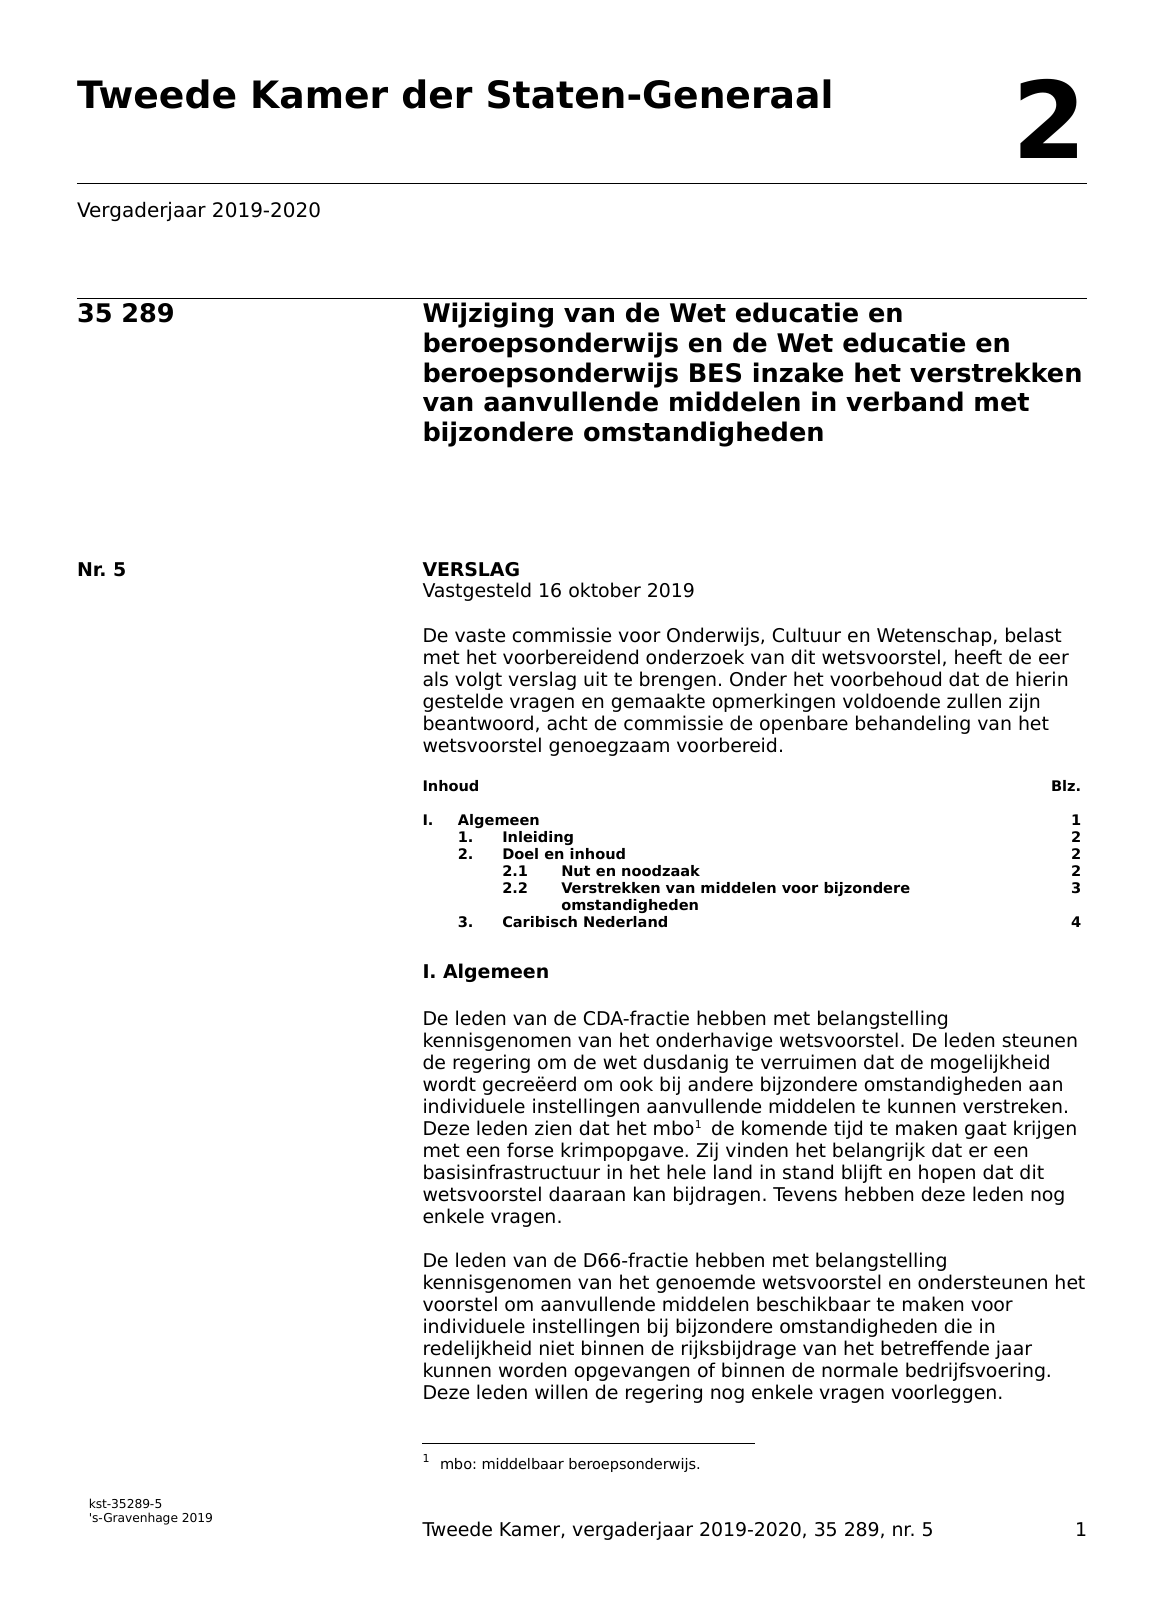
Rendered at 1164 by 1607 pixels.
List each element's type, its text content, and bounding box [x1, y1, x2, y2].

table_cell [496, 795, 555, 812]
table_cell [422, 880, 452, 914]
table_cell [452, 795, 496, 812]
text mbo: middelbaar beroepsonderwijs. [422, 1452, 1087, 1474]
table_header Blz. [1028, 778, 1087, 795]
text De leden van de D66-fractie hebben met belangstelling kennisgenomen van het genoemde wetsvoorstel en ondersteunen het voorstel om aanvullende middelen beschikbaar te maken voor individuele instellingen bij bijzondere omstandigheden die in redelijkheid niet binnen de rijksbijdrage van het betreffende jaar kunnen worden opgevangen of binnen de normale bedrijfsvoering. Deze leden willen de regering nog enkele vragen voorleggen. [422, 1250, 1087, 1404]
table_cell [422, 846, 452, 863]
text Vastgesteld 16 oktober 2019 [422, 580, 1087, 602]
table_cell Doel en inhoud [496, 846, 1027, 863]
table_cell I. [422, 812, 452, 829]
table_cell [422, 863, 452, 880]
table_cell Caribisch Nederland [496, 914, 1027, 931]
text kst-35289-5 [88, 1497, 323, 1511]
table_header Inhoud [422, 778, 1027, 795]
subtitle Nr. 5 VERSLAG [77, 558, 1087, 580]
table_cell [452, 880, 496, 914]
table_cell Verstrekken van middelen voor bijzondere omstandigheden [555, 880, 1027, 914]
table_cell Nut en noodzaak [555, 863, 1027, 880]
table_cell 1 [1028, 812, 1087, 829]
table_cell [1028, 795, 1087, 812]
text De vaste commissie voor Onderwijs, Cultuur en Wetenschap, belast met het voorbereidend onderzoek van dit wetsvoorstel, heeft de eer als volgt verslag uit te brengen. Onder het voorbehoud dat de hierin gestelde vragen en gemaakte opmerkingen voldoende zullen zijn beantwoord, acht de commissie de openbare behandeling van het wetsvoorstel genoegzaam voorbereid. [422, 624, 1087, 756]
table_header Tweede Kamer der Staten-Generaal [77, 59, 886, 183]
table_cell 4 [1028, 914, 1087, 931]
table_cell Vergaderjaar 2019-2020 [77, 184, 1087, 298]
table_cell 3 [1028, 880, 1087, 914]
table_header 2 [886, 59, 1087, 183]
subtitle 35 289 Wijziging van de Wet educatie en beroepsonderwijs en de Wet educatie en beroepsonderwijs BES inzake het verstrekken van aanvullende middelen in verband met bijzondere omstandigheden [77, 299, 1087, 447]
table_cell 3. [452, 914, 496, 931]
table_cell [452, 863, 496, 880]
table_cell 2.2 [496, 880, 555, 914]
table_cell 2 [1028, 846, 1087, 863]
table_cell 2. [452, 846, 496, 863]
text 's-Gravenhage 2019 [88, 1511, 323, 1525]
text De leden van de CDA-fractie hebben met belangstelling kennisgenomen van het onderhavige wetsvoorstel. De leden steunen de regering om de wet dusdanig te verruimen dat de mogelijkheid wordt gecreëerd om ook bij andere bijzondere omstandigheden aan individuele instellingen aanvullende middelen te kunnen verstreken. Deze leden zien dat het mbo de komende tijd te maken gaat krijgen met een forse krimpopgave. Zij vinden het belangrijk dat er een basisinfrastructuur in het hele land in stand blijft en hopen dat dit wetsvoorstel daaraan kan bijdragen. Tevens hebben deze leden nog enkele vragen. [422, 1008, 1087, 1228]
subtitle I. Algemeen [422, 961, 1087, 983]
table_cell [422, 914, 452, 931]
table_cell 1. [452, 829, 496, 846]
table_cell Inleiding [496, 829, 1027, 846]
table_cell 2 [1028, 863, 1087, 880]
table_cell [422, 795, 452, 812]
table_cell 2.1 [496, 863, 555, 880]
table_cell 2 [1028, 829, 1087, 846]
table_cell [422, 829, 452, 846]
table_cell [555, 795, 1027, 812]
table_cell Algemeen [452, 812, 1027, 829]
